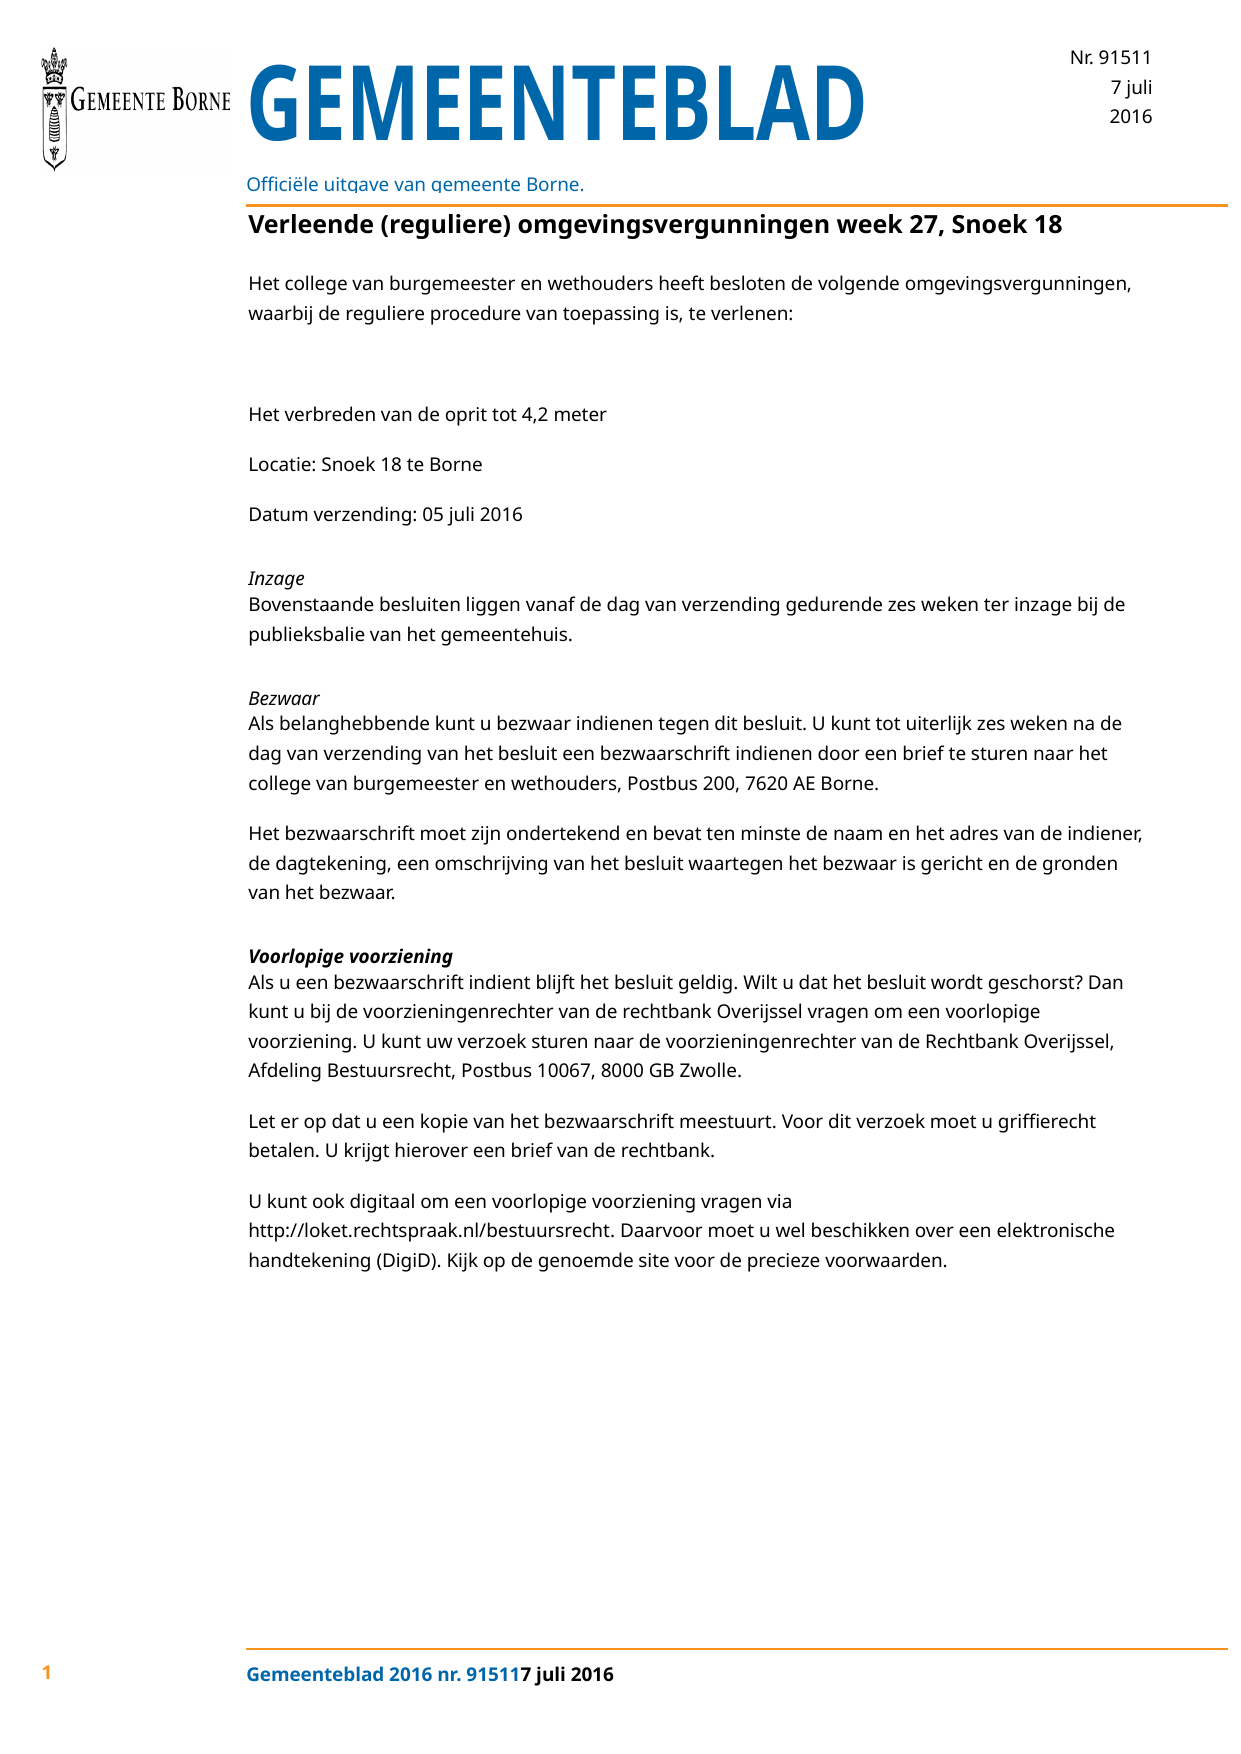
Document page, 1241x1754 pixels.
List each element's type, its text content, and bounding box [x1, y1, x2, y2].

text Als u een bezwaarschrift indient blijft het besluit geldig. Wilt u dat het besluit wordt geschorst? Dan kunt u bij de voorzieningenrechter van de rechtbank Overijssel vragen om een voorlopige voorziening. U kunt uw verzoek sturen naar de voorzieningenrechter van de Rechtbank Overijssel, Afdeling Bestuursrecht, Postbus 10067, 8000 GB Zwolle. [248, 969, 1152, 1083]
text Let er op dat u een kopie van het bezwaarschrift meestuurt. Voor dit verzoek moet u griffierecht betalen. U krijgt hierover een brief van de rechtbank. [248, 1108, 1152, 1163]
text Inzage [248, 566, 1152, 591]
text Locatie: Snoek 18 te Borne [248, 451, 1152, 477]
text Als belanghebbende kunt u bezwaar indienen tegen dit besluit. U kunt tot uiterlijk zes weken na de dag van verzending van het besluit een bezwaarschrift indienen door een brief te sturen naar het college van burgemeester en wethouders, Postbus 200, 7620 AE Borne. [248, 711, 1152, 795]
text Het verbreden van de oprit tot 4,2 meter [248, 401, 1152, 426]
text Het bezwaarschrift moet zijn ondertekend en bevat ten minste de naam en het adres van de indiener, de dagtekening, een omschrijving van het besluit waartegen het bezwaar is gericht en de gronden van het bezwaar. [248, 820, 1152, 905]
text Bezwaar [248, 685, 1152, 711]
picture [41, 47, 231, 172]
text Bovenstaande besluiten liggen vanaf de dag van verzending gedurende zes weken ter inzage bij de publieksbalie van het gemeentehuis. [248, 591, 1152, 647]
text Voorlopige voorziening [248, 943, 1152, 969]
text Datum verzending: 05 juli 2016 [248, 502, 1152, 527]
text U kunt ook digitaal om een voorlopige voorziening vragen via http://loket.rechtspraak.nl/bestuursrecht. Daarvoor moet u wel beschikken over een elektronische handtekening (DigiD). Kijk op de genoemde site voor de precieze voorwaarden. [248, 1188, 1152, 1273]
text Verleende (reguliere) omgevingsvergunningen week 27, Snoek 18 [248, 207, 1152, 241]
text Het college van burgemeester en wethouders heeft besloten de volgende omgevingsvergunningen, waarbij de reguliere procedure van toepassing is, te verlenen: [248, 270, 1152, 326]
